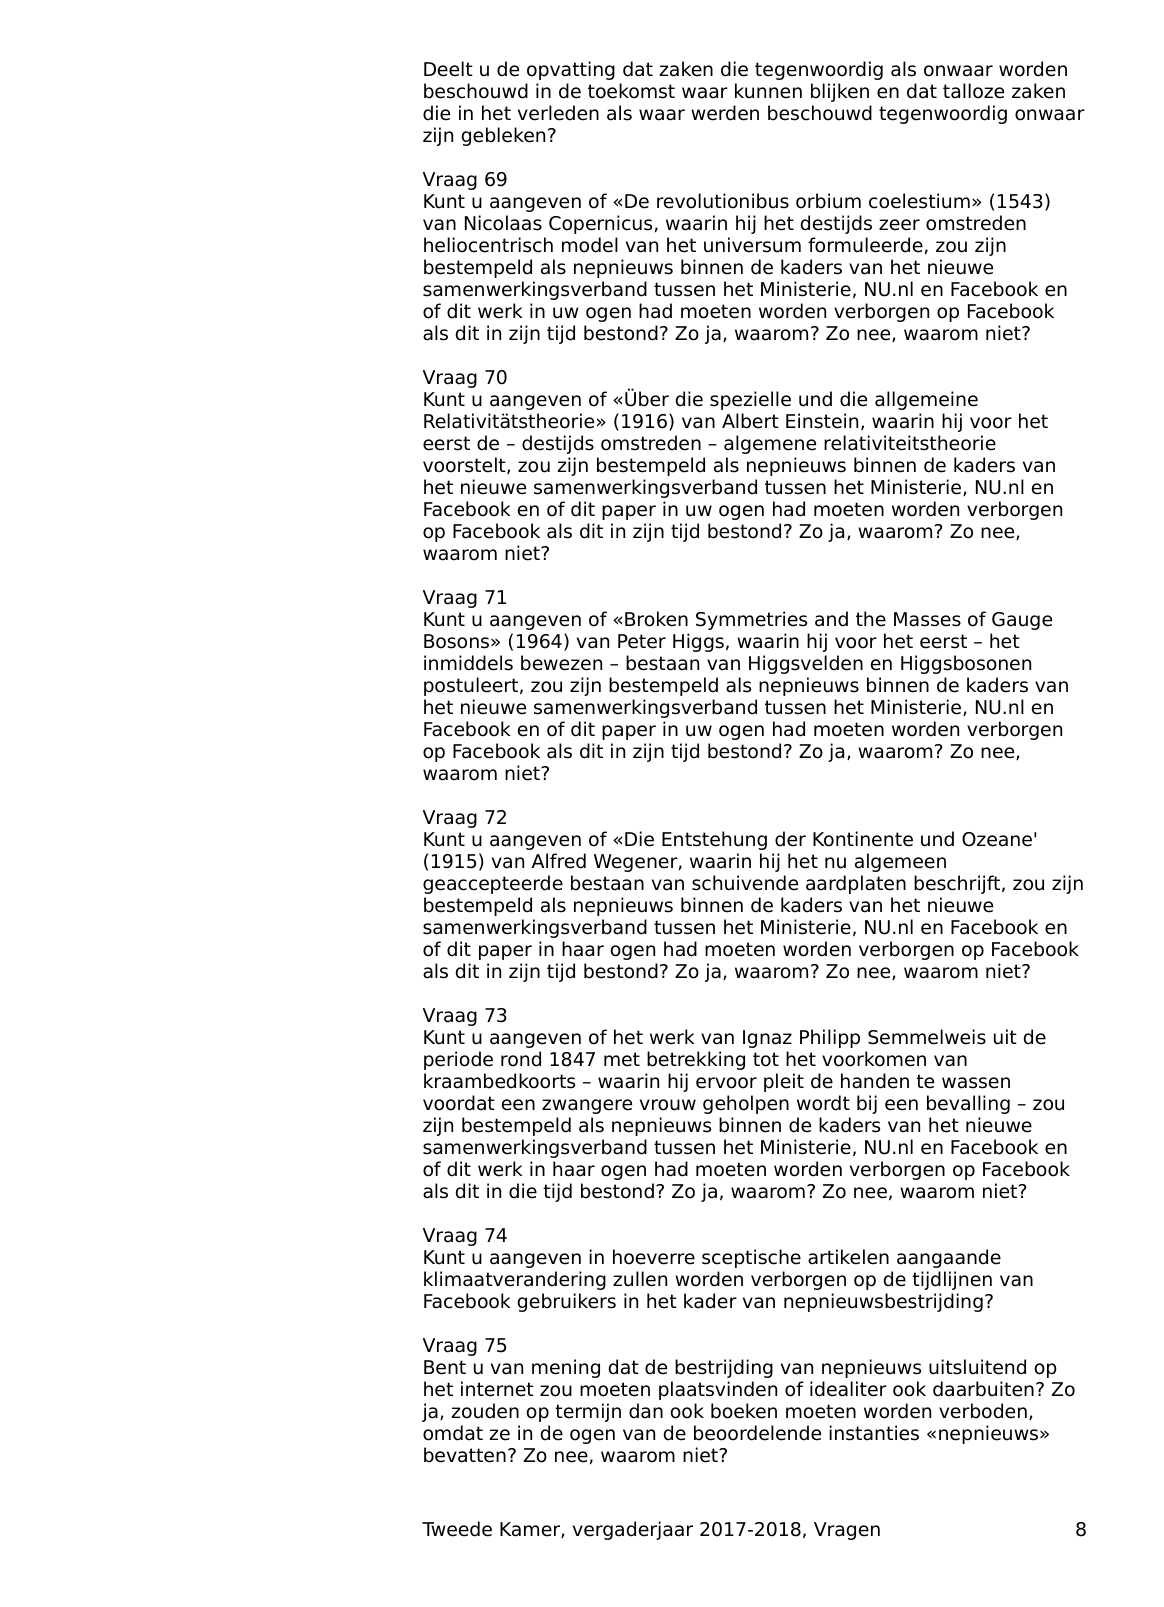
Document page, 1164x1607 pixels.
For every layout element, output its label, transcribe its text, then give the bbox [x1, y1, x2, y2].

text Kunt u aangeven of het werk van Ignaz Philipp Semmelweis uit de periode rond 1847 met betrekking tot het voorkomen van kraambedkoorts – waarin hij ervoor pleit de handen te wassen voordat een zwangere vrouw geholpen wordt bij een bevalling – zou zijn bestempeld als nepnieuws binnen de kaders van het nieuwe samenwerkingsverband tussen het Ministerie, NU.nl en Facebook en of dit werk in haar ogen had moeten worden verborgen op Facebook als dit in die tijd bestond? Zo ja, waarom? Zo nee, waarom niet? [422, 1027, 1087, 1203]
text Kunt u aangeven of «De revolutionibus orbium coelestium» (1543) van Nicolaas Copernicus, waarin hij het destijds zeer omstreden heliocentrisch model van het universum formuleerde, zou zijn bestempeld als nepnieuws binnen de kaders van het nieuwe samenwerkingsverband tussen het Ministerie, NU.nl en Facebook en of dit werk in uw ogen had moeten worden verborgen op Facebook als dit in zijn tijd bestond? Zo ja, waarom? Zo nee, waarom niet? [422, 191, 1087, 345]
text Vraag 72 [422, 807, 1087, 829]
text Kunt u aangeven in hoeverre sceptische artikelen aangaande klimaatverandering zullen worden verborgen op de tijdlijnen van Facebook gebruikers in het kader van nepnieuwsbestrijding? [422, 1247, 1087, 1313]
text Vraag 69 [422, 169, 1087, 191]
text Vraag 75 [422, 1335, 1087, 1357]
text Kunt u aangeven of «Broken Symmetries and the Masses of Gauge Bosons» (1964) van Peter Higgs, waarin hij voor het eerst – het inmiddels bewezen – bestaan van Higgsvelden en Higgsbosonen postuleert, zou zijn bestempeld als nepnieuws binnen de kaders van het nieuwe samenwerkingsverband tussen het Ministerie, NU.nl en Facebook en of dit paper in uw ogen had moeten worden verborgen op Facebook als dit in zijn tijd bestond? Zo ja, waarom? Zo nee, waarom niet? [422, 609, 1087, 785]
text Bent u van mening dat de bestrijding van nepnieuws uitsluitend op het internet zou moeten plaatsvinden of idealiter ook daarbuiten? Zo ja, zouden op termijn dan ook boeken moeten worden verboden, omdat ze in de ogen van de beoordelende instanties «nepnieuws» bevatten? Zo nee, waarom niet? [422, 1357, 1087, 1467]
text Kunt u aangeven of «Die Entstehung der Kontinente und Ozeane' (1915) van Alfred Wegener, waarin hij het nu algemeen geaccepteerde bestaan van schuivende aardplaten beschrijft, zou zijn bestempeld als nepnieuws binnen de kaders van het nieuwe samenwerkingsverband tussen het Ministerie, NU.nl en Facebook en of dit paper in haar ogen had moeten worden verborgen op Facebook als dit in zijn tijd bestond? Zo ja, waarom? Zo nee, waarom niet? [422, 829, 1087, 983]
text Vraag 71 [422, 587, 1087, 609]
text Kunt u aangeven of «Über die spezielle und die allgemeine Relativitätstheorie» (1916) van Albert Einstein, waarin hij voor het eerst de – destijds omstreden – algemene relativiteitstheorie voorstelt, zou zijn bestempeld als nepnieuws binnen de kaders van het nieuwe samenwerkingsverband tussen het Ministerie, NU.nl en Facebook en of dit paper in uw ogen had moeten worden verborgen op Facebook als dit in zijn tijd bestond? Zo ja, waarom? Zo nee, waarom niet? [422, 389, 1087, 565]
text Vraag 70 [422, 367, 1087, 389]
text Deelt u de opvatting dat zaken die tegenwoordig als onwaar worden beschouwd in de toekomst waar kunnen blijken en dat talloze zaken die in het verleden als waar werden beschouwd tegenwoordig onwaar zijn gebleken? [422, 59, 1087, 147]
text Vraag 73 [422, 1005, 1087, 1027]
text Vraag 74 [422, 1225, 1087, 1247]
